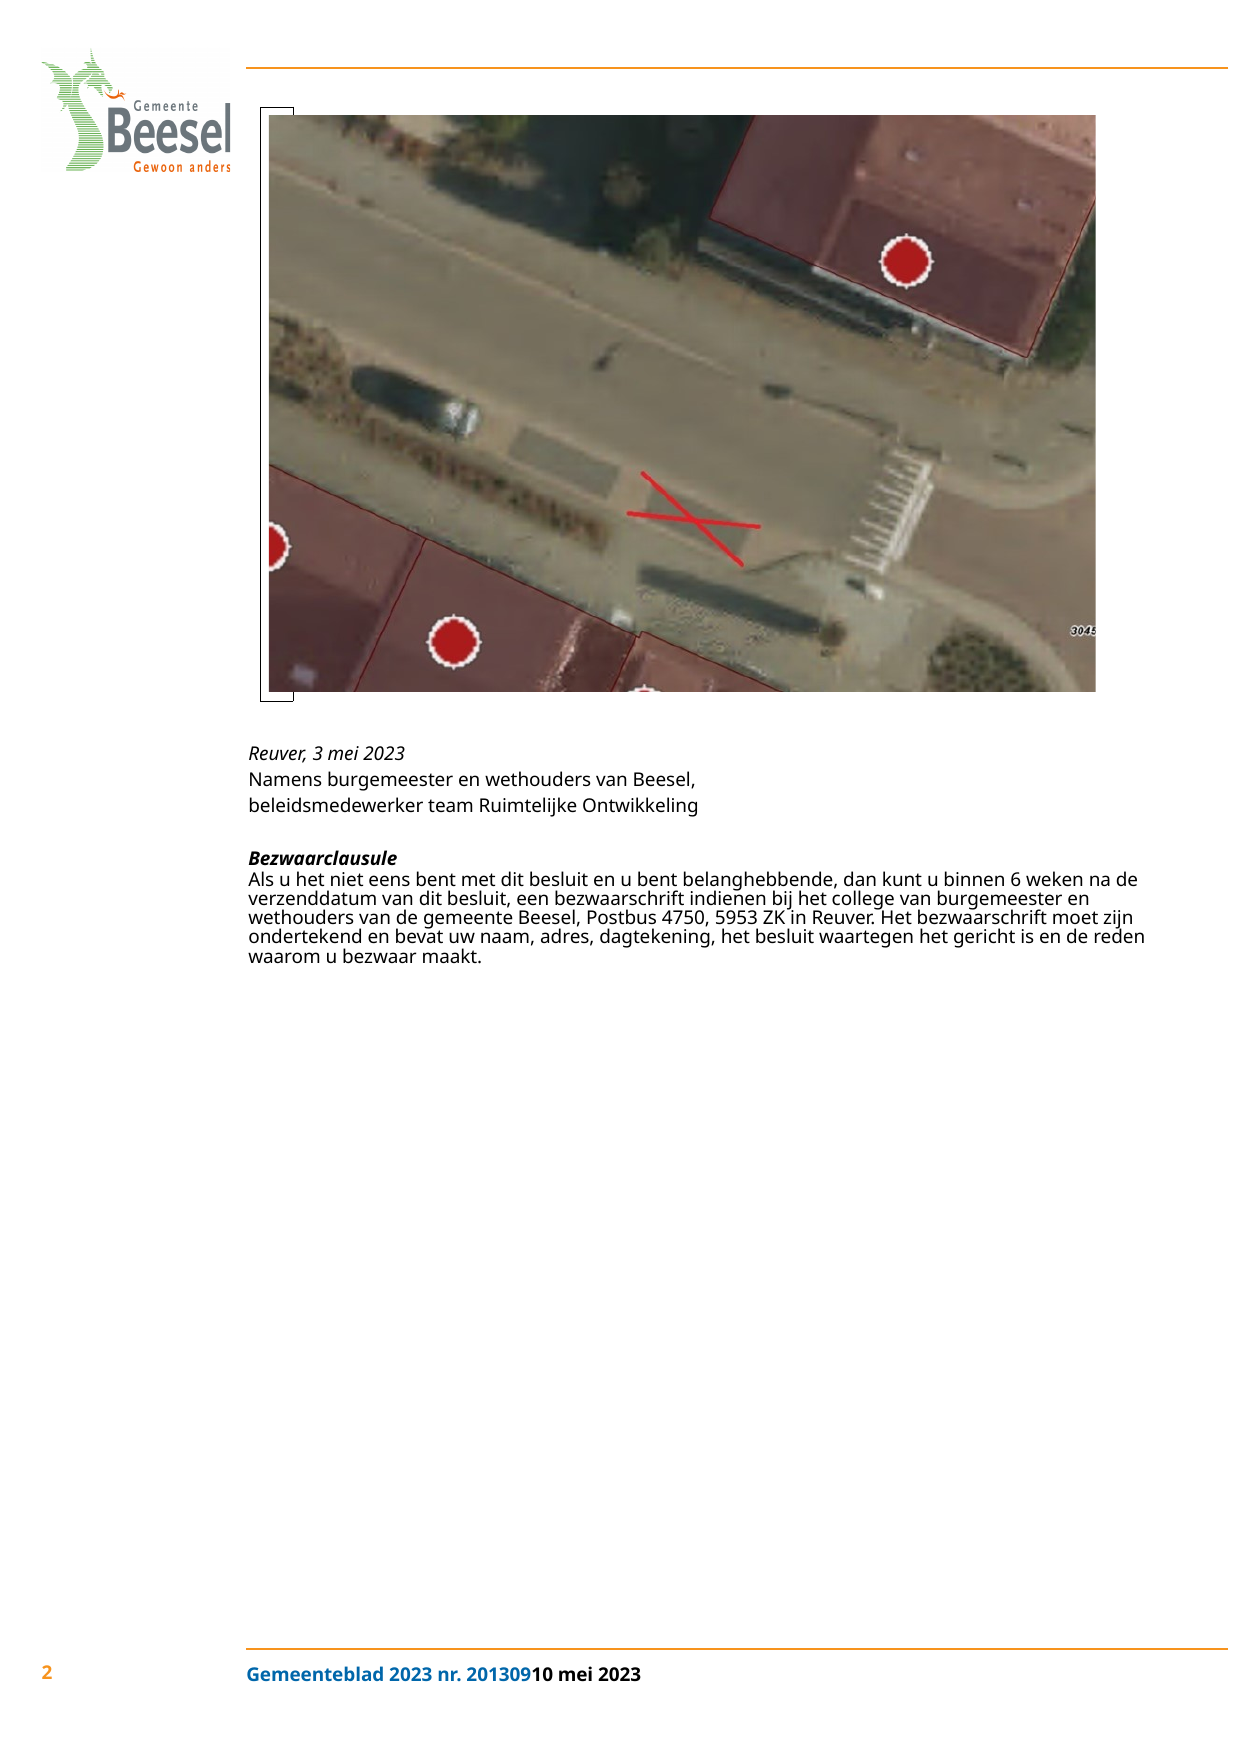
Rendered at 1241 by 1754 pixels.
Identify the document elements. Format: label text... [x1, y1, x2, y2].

picture [41, 47, 231, 172]
text Namens burgemeester en wethouders van Beesel, [248, 766, 1152, 792]
text Reuver, 3 mei 2023 [248, 741, 1152, 766]
text Bezwaarclausule [248, 845, 1152, 871]
text Als u het niet eens bent met dit besluit en u bent belanghebbende, dan kunt u binnen 6 weken na de verzenddatum van dit besluit, een bezwaarschrift indienen bij het college van burgemeester en wethouders van de gemeente Beesel, Postbus 4750, 5953 ZK in Reuver. Het bezwaarschrift moet zijn ondertekend en bevat uw naam, adres, dagtekening, het besluit waartegen het gericht is en de reden waarom u bezwaar maakt. [248, 871, 1152, 967]
text beleidsmedewerker team Ruimtelijke Ontwikkeling [248, 792, 1152, 818]
picture [268, 115, 1096, 692]
